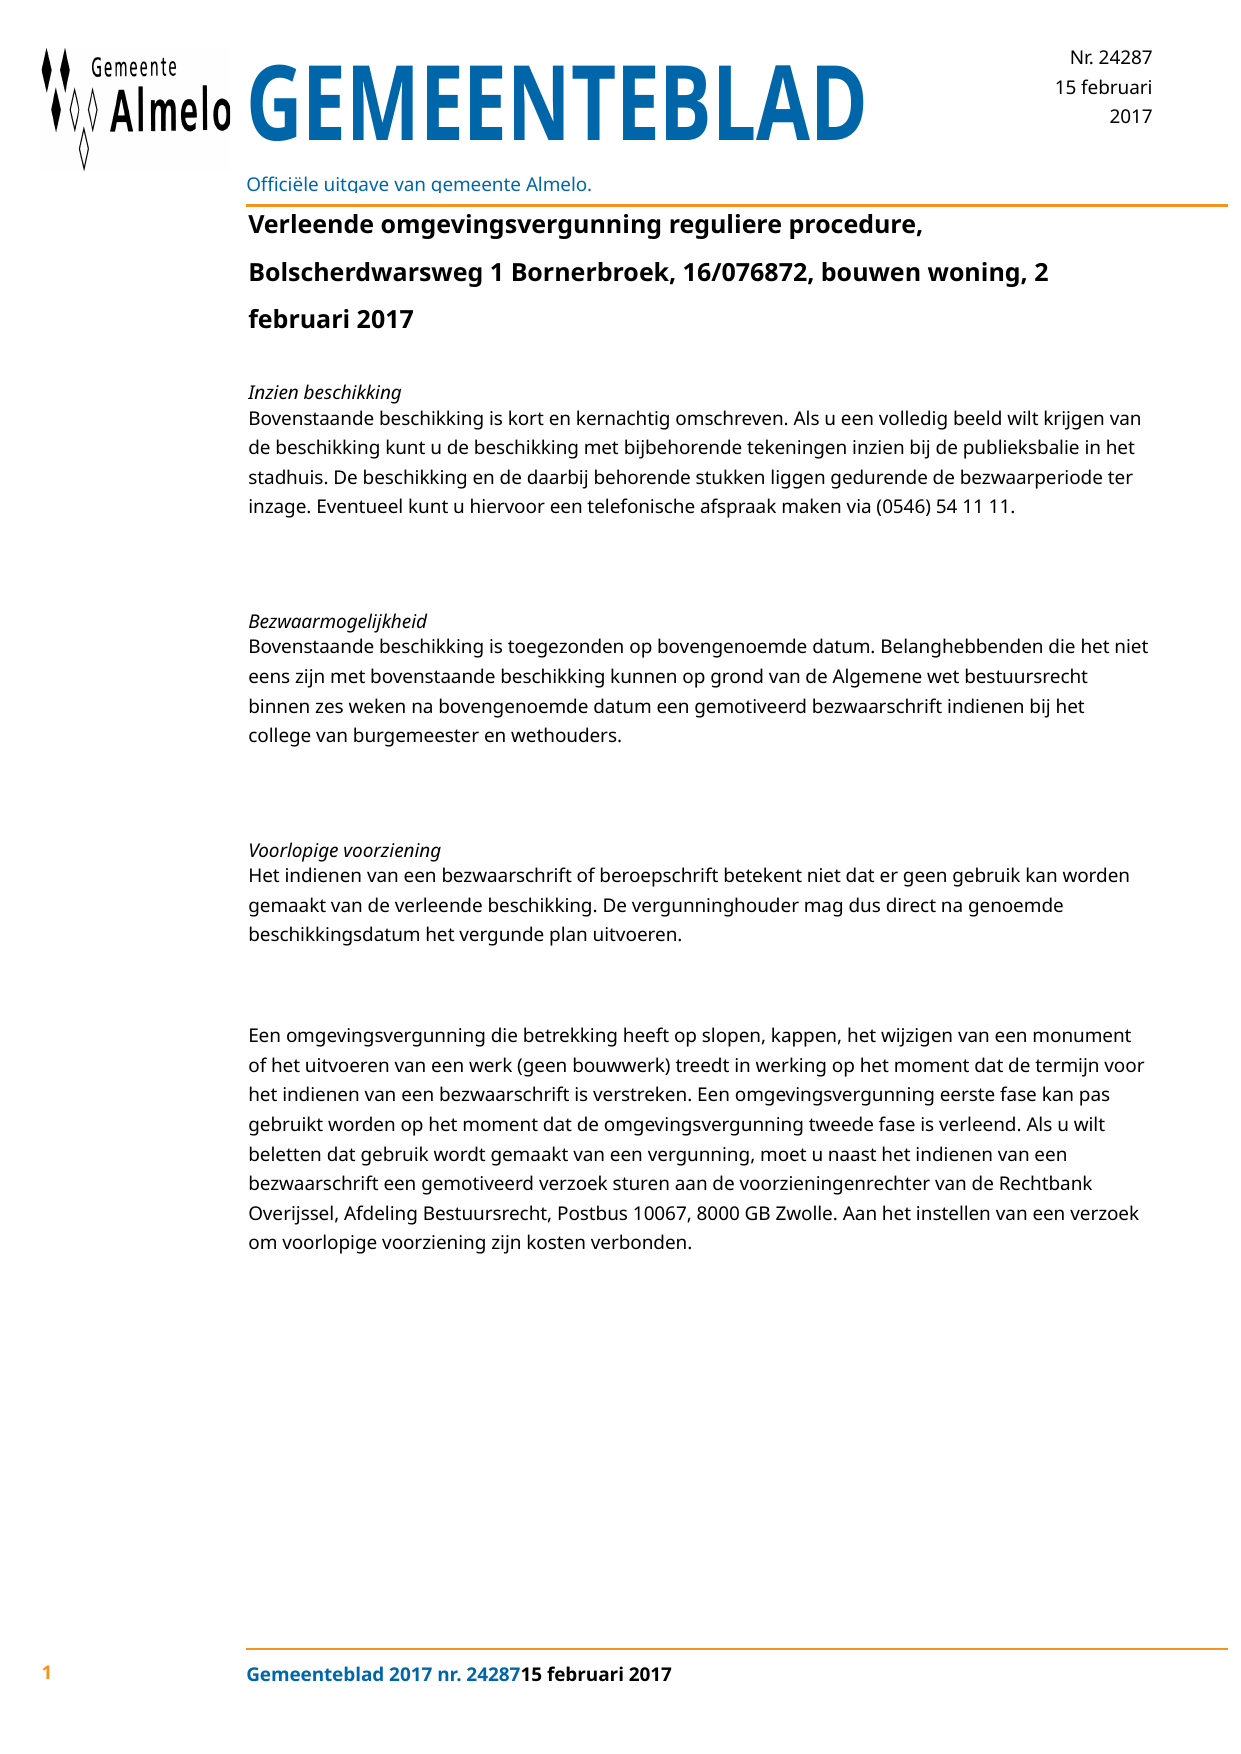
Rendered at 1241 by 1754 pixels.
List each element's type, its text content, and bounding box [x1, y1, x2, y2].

text Het indienen van een bezwaarschrift of beroepschrift betekent niet dat er geen gebruik kan worden gemaakt van de verleende beschikking. De vergunninghouder mag dus direct na genoemde beschikkingsdatum het vergunde plan uitvoeren. [248, 862, 1152, 947]
text Verleende omgevingsvergunning reguliere procedure, Bolscherdwarsweg 1 Bornerbroek, 16/076872, bouwen woning, 2 februari 2017 [248, 207, 1152, 336]
picture [41, 47, 231, 172]
text Inzien beschikking [248, 379, 1152, 405]
text Bovenstaande beschikking is toegezonden op bovengenoemde datum. Belanghebbenden die het niet eens zijn met bovenstaande beschikking kunnen op grond van de Algemene wet bestuursrecht binnen zes weken na bovengenoemde datum een gemotiveerd bezwaarschrift indienen bij het college van burgemeester en wethouders. [248, 634, 1152, 748]
text Bezwaarmogelijkheid [248, 608, 1152, 634]
text Een omgevingsvergunning die betrekking heeft op slopen, kappen, het wijzigen van een monument of het uitvoeren van een werk (geen bouwwerk) treedt in werking op het moment dat de termijn voor het indienen van een bezwaarschrift is verstreken. Een omgevingsvergunning eerste fase kan pas gebruikt worden op het moment dat de omgevingsvergunning tweede fase is verleend. Als u wilt beletten dat gebruik wordt gemaakt van een vergunning, moet u naast het indienen van een bezwaarschrift een gemotiveerd verzoek sturen aan de voorzieningenrechter van de Rechtbank Overijssel, Afdeling Bestuursrecht, Postbus 10067, 8000 GB Zwolle. Aan het instellen van een verzoek om voorlopige voorziening zijn kosten verbonden. [248, 1022, 1152, 1255]
text Bovenstaande beschikking is kort en kernachtig omschreven. Als u een volledig beeld wilt krijgen van de beschikking kunt u de beschikking met bijbehorende tekeningen inzien bij de publieksbalie in het stadhuis. De beschikking en de daarbij behorende stukken liggen gedurende de bezwaarperiode ter inzage. Eventueel kunt u hiervoor een telefonische afspraak maken via (0546) 54 11 11. [248, 405, 1152, 519]
text Voorlopige voorziening [248, 837, 1152, 862]
